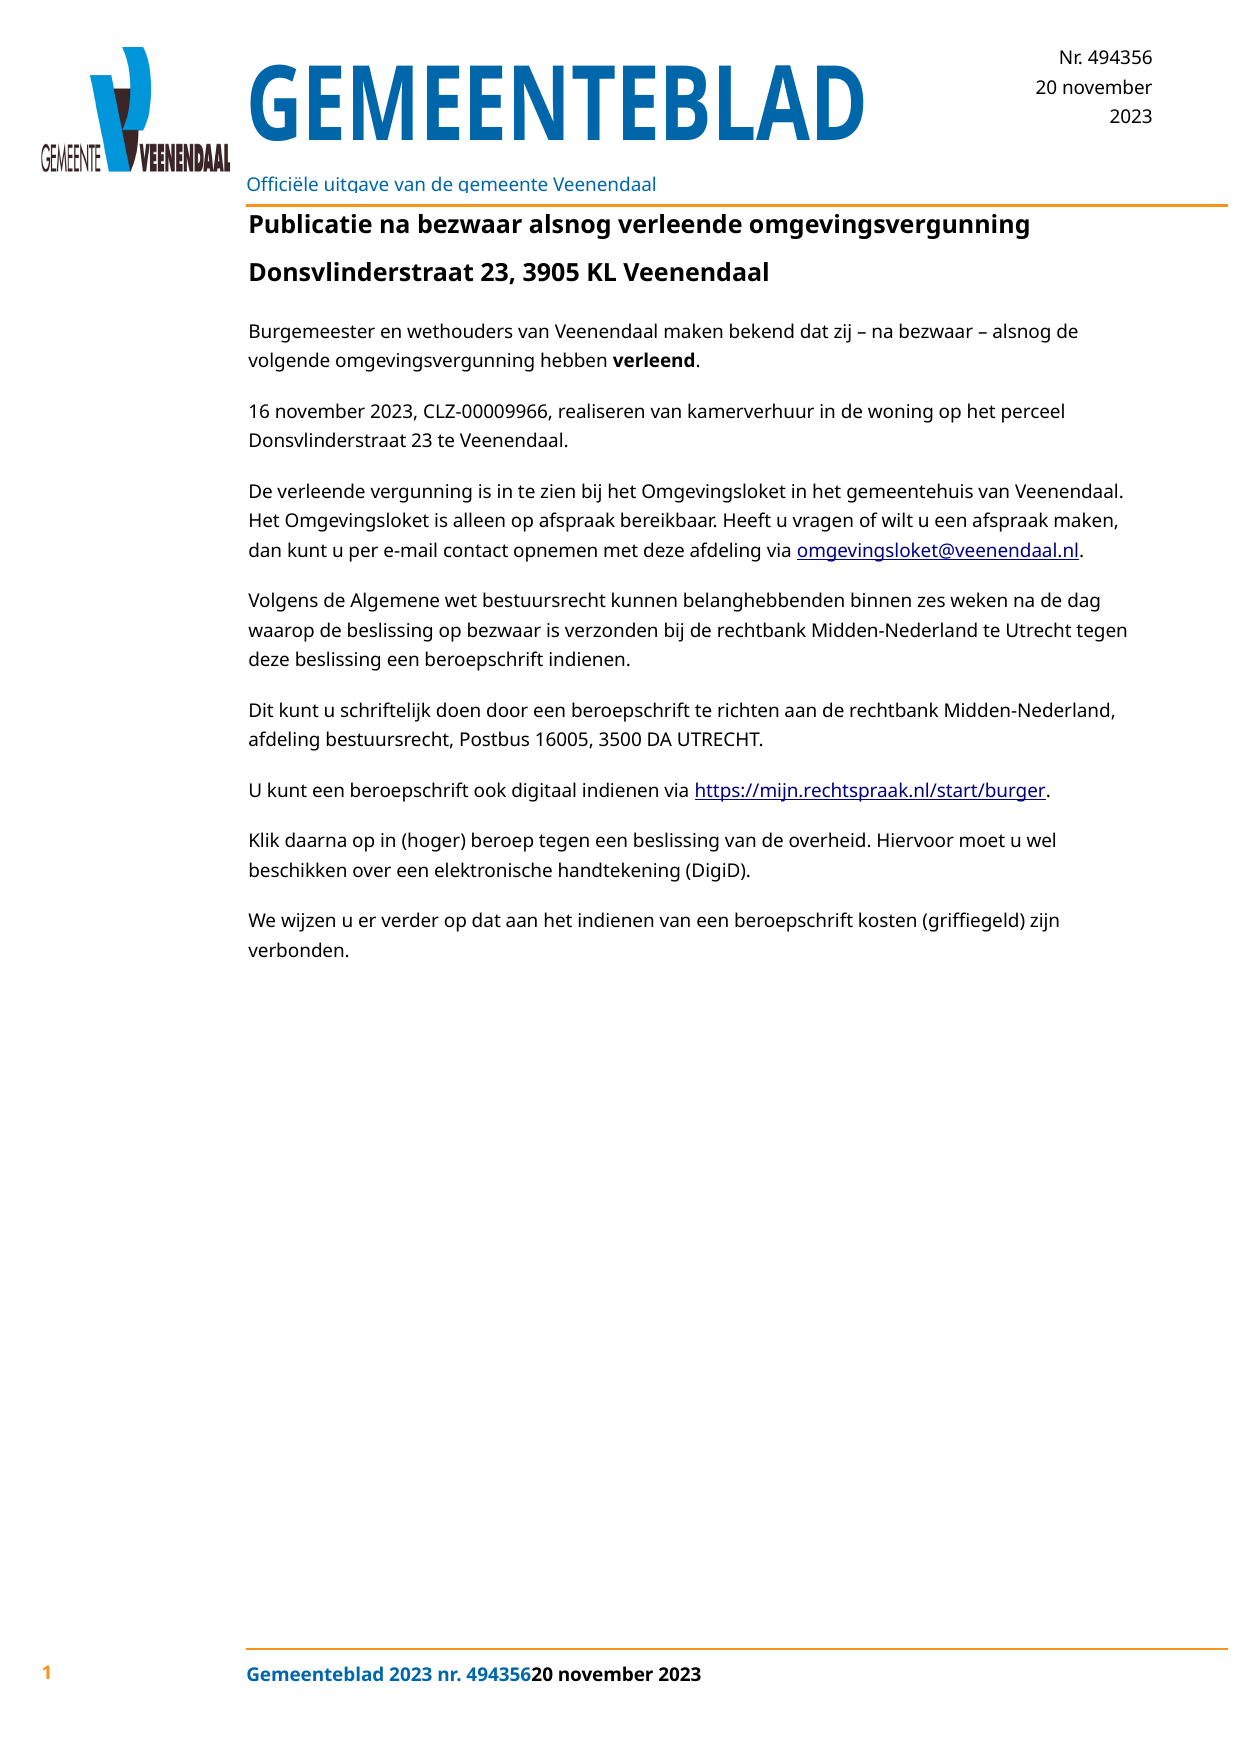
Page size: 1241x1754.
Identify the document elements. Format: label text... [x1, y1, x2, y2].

text Volgens de Algemene wet bestuursrecht kunnen belanghebbenden binnen zes weken na de dag waarop de beslissing op bezwaar is verzonden bij de rechtbank Midden-Nederland te Utrecht tegen deze beslissing een beroepschrift indienen. [248, 587, 1152, 672]
picture [123, 47, 231, 172]
picture [41, 47, 130, 172]
text U kunt een beroepschrift ook digitaal indienen via https://mijn.rechtspraak.nl/start/burger. [248, 777, 1152, 803]
text Klik daarna op in (hoger) beroep tegen een beslissing van de overheid. Hiervoor moet u wel beschikken over een elektronische handtekening (DigiD). [248, 827, 1152, 883]
text Publicatie na bezwaar alsnog verleende omgevingsvergunning Donsvlinderstraat 23, 3905 KL Veenendaal [248, 207, 1152, 288]
text 16 november 2023, CLZ-00009966, realiseren van kamerverhuur in de woning op het perceel Donsvlinderstraat 23 te Veenendaal. [248, 398, 1152, 453]
text We wijzen u er verder op dat aan het indienen van een beroepschrift kosten (griffiegeld) zijn verbonden. [248, 907, 1152, 963]
text Dit kunt u schriftelijk doen door een beroepschrift te richten aan de rechtbank Midden-Nederland, afdeling bestuursrecht, Postbus 16005, 3500 DA UTRECHT. [248, 697, 1152, 752]
text Burgemeester en wethouders van Veenendaal maken bekend dat zij – na bezwaar – alsnog de volgende omgevingsvergunning hebben verleend. [248, 318, 1152, 373]
text De verleende vergunning is in te zien bij het Omgevingsloket in het gemeentehuis van Veenendaal. Het Omgevingsloket is alleen op afspraak bereikbaar. Heeft u vragen of wilt u een afspraak maken, dan kunt u per e-mail contact opnemen met deze afdeling via omgevingsloket@veenendaal.nl. [248, 478, 1152, 563]
